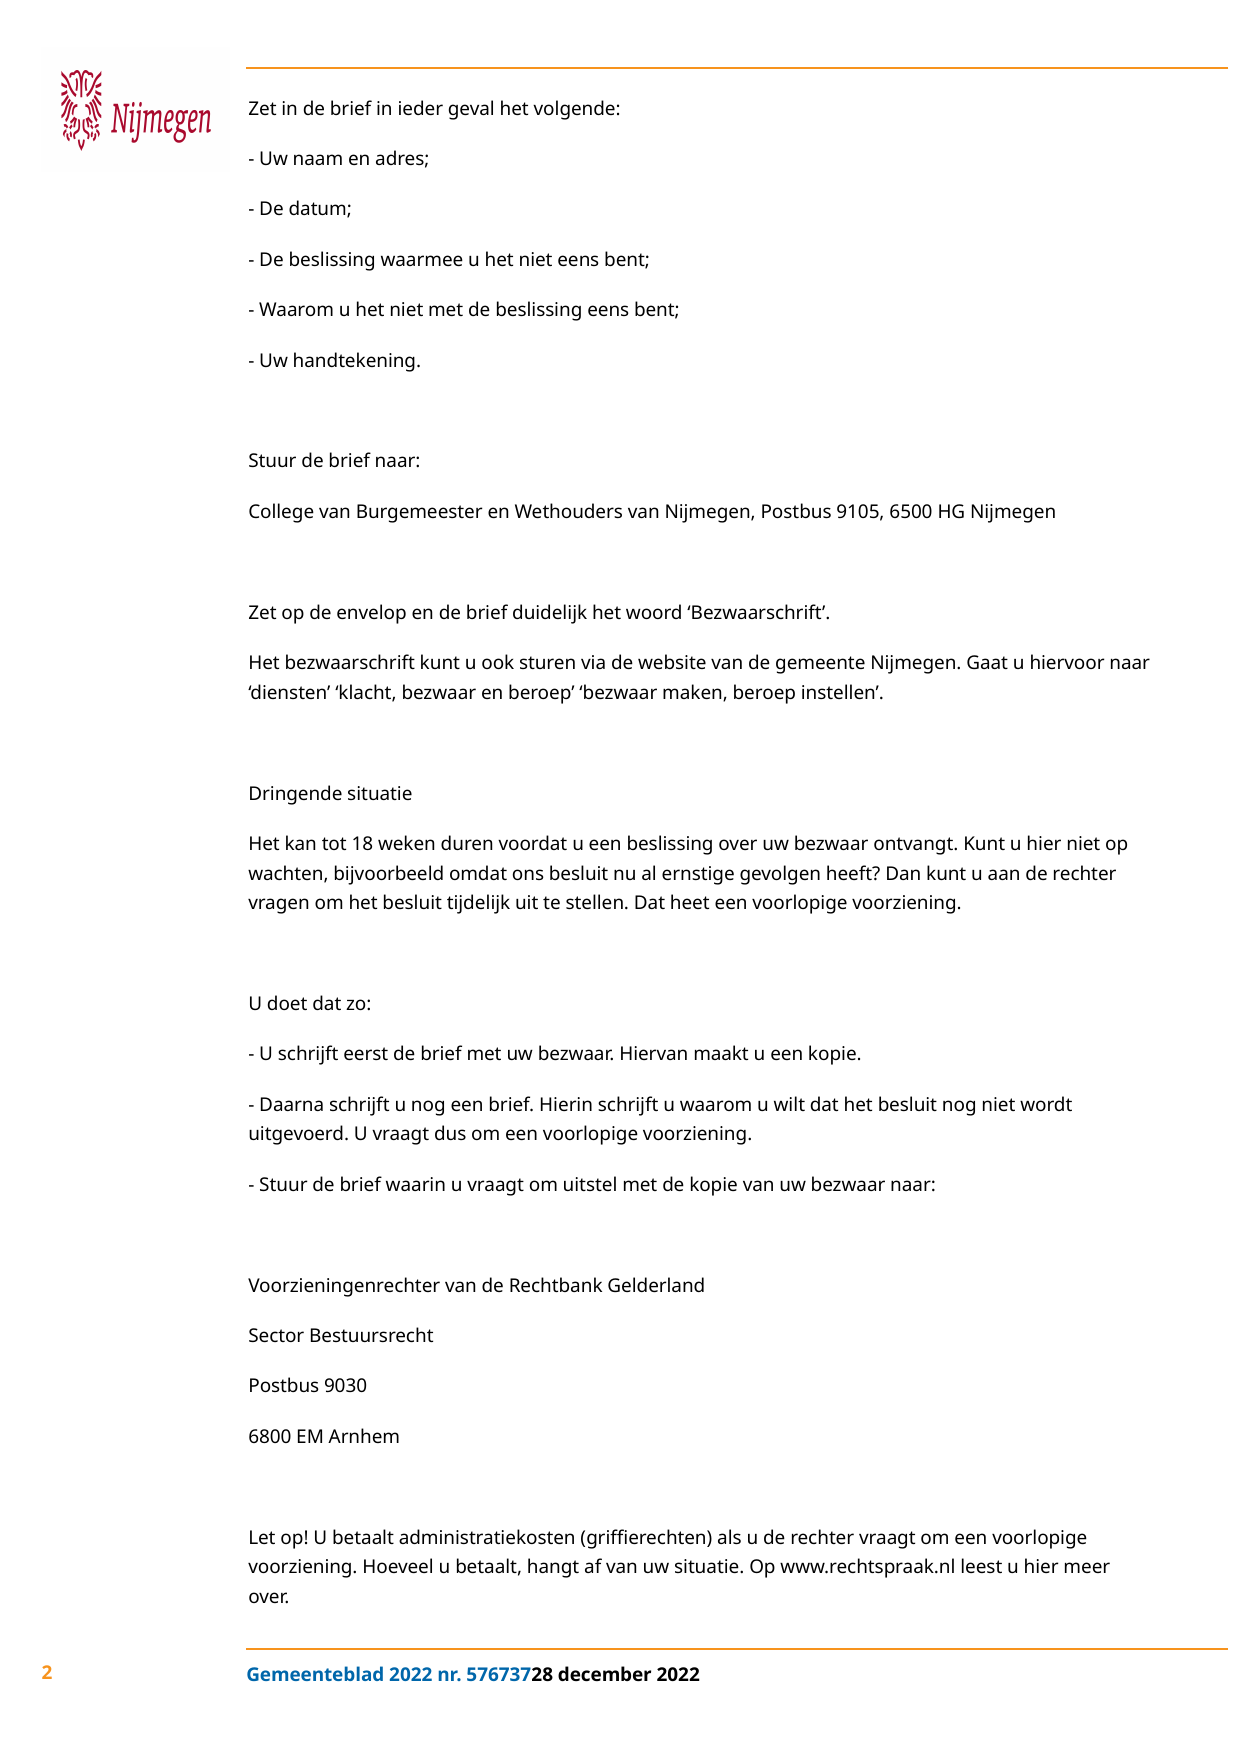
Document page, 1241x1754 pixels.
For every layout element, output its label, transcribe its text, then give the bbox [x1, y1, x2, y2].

text - Stuur de brief waarin u vraagt om uitstel met de kopie van uw bezwaar naar: [248, 1171, 1152, 1197]
text Dringende situatie [248, 780, 1152, 806]
text - Uw naam en adres; [248, 145, 1152, 171]
text College van Burgemeester en Wethouders van Nijmegen, Postbus 9105, 6500 HG Nijmegen [248, 498, 1152, 524]
text - U schrijft eerst de brief met uw bezwaar. Hiervan maakt u een kopie. [248, 1041, 1152, 1066]
text Het kan tot 18 weken duren voordat u een beslissing over uw bezwaar ontvangt. Kunt u hier niet op wachten, bijvoorbeeld omdat ons besluit nu al ernstige gevolgen heeft? Dan kunt u aan de rechter vragen om het besluit tijdelijk uit te stellen. Dat heet een voorlopige voorziening. [248, 830, 1152, 915]
text Zet op de envelop en de brief duidelijk het woord ‘Bezwaarschrift’. [248, 599, 1152, 625]
text Voorzieningenrechter van de Rechtbank Gelderland [248, 1272, 1152, 1298]
text - De beslissing waarmee u het niet eens bent; [248, 246, 1152, 272]
text Sector Bestuursrecht [248, 1322, 1152, 1348]
text - De datum; [248, 196, 1152, 221]
text - Uw handtekening. [248, 347, 1152, 373]
text Stuur de brief naar: [248, 448, 1152, 473]
text Postbus 9030 [248, 1373, 1152, 1398]
text - Daarna schrijft u nog een brief. Hierin schrijft u waarom u wilt dat het besluit nog niet wordt uitgevoerd. U vraagt dus om een voorlopige voorziening. [248, 1091, 1152, 1146]
text Let op! U betaalt administratiekosten (griffierechten) als u de rechter vraagt om een voorlopige voorziening. Hoeveel u betaalt, hangt af van uw situatie. Op www.rechtspraak.nl leest u hier meer over. [248, 1524, 1152, 1609]
text U doet dat zo: [248, 990, 1152, 1016]
text Zet in de brief in ieder geval het volgende: [248, 95, 1152, 121]
text 6800 EM Arnhem [248, 1423, 1152, 1449]
text - Waarom u het niet met de beslissing eens bent; [248, 296, 1152, 322]
picture [41, 47, 231, 172]
text Het bezwaarschrift kunt u ook sturen via de website van de gemeente Nijmegen. Gaat u hiervoor naar ‘diensten’ ‘klacht, bezwaar en beroep’ ‘bezwaar maken, beroep instellen’. [248, 649, 1152, 705]
